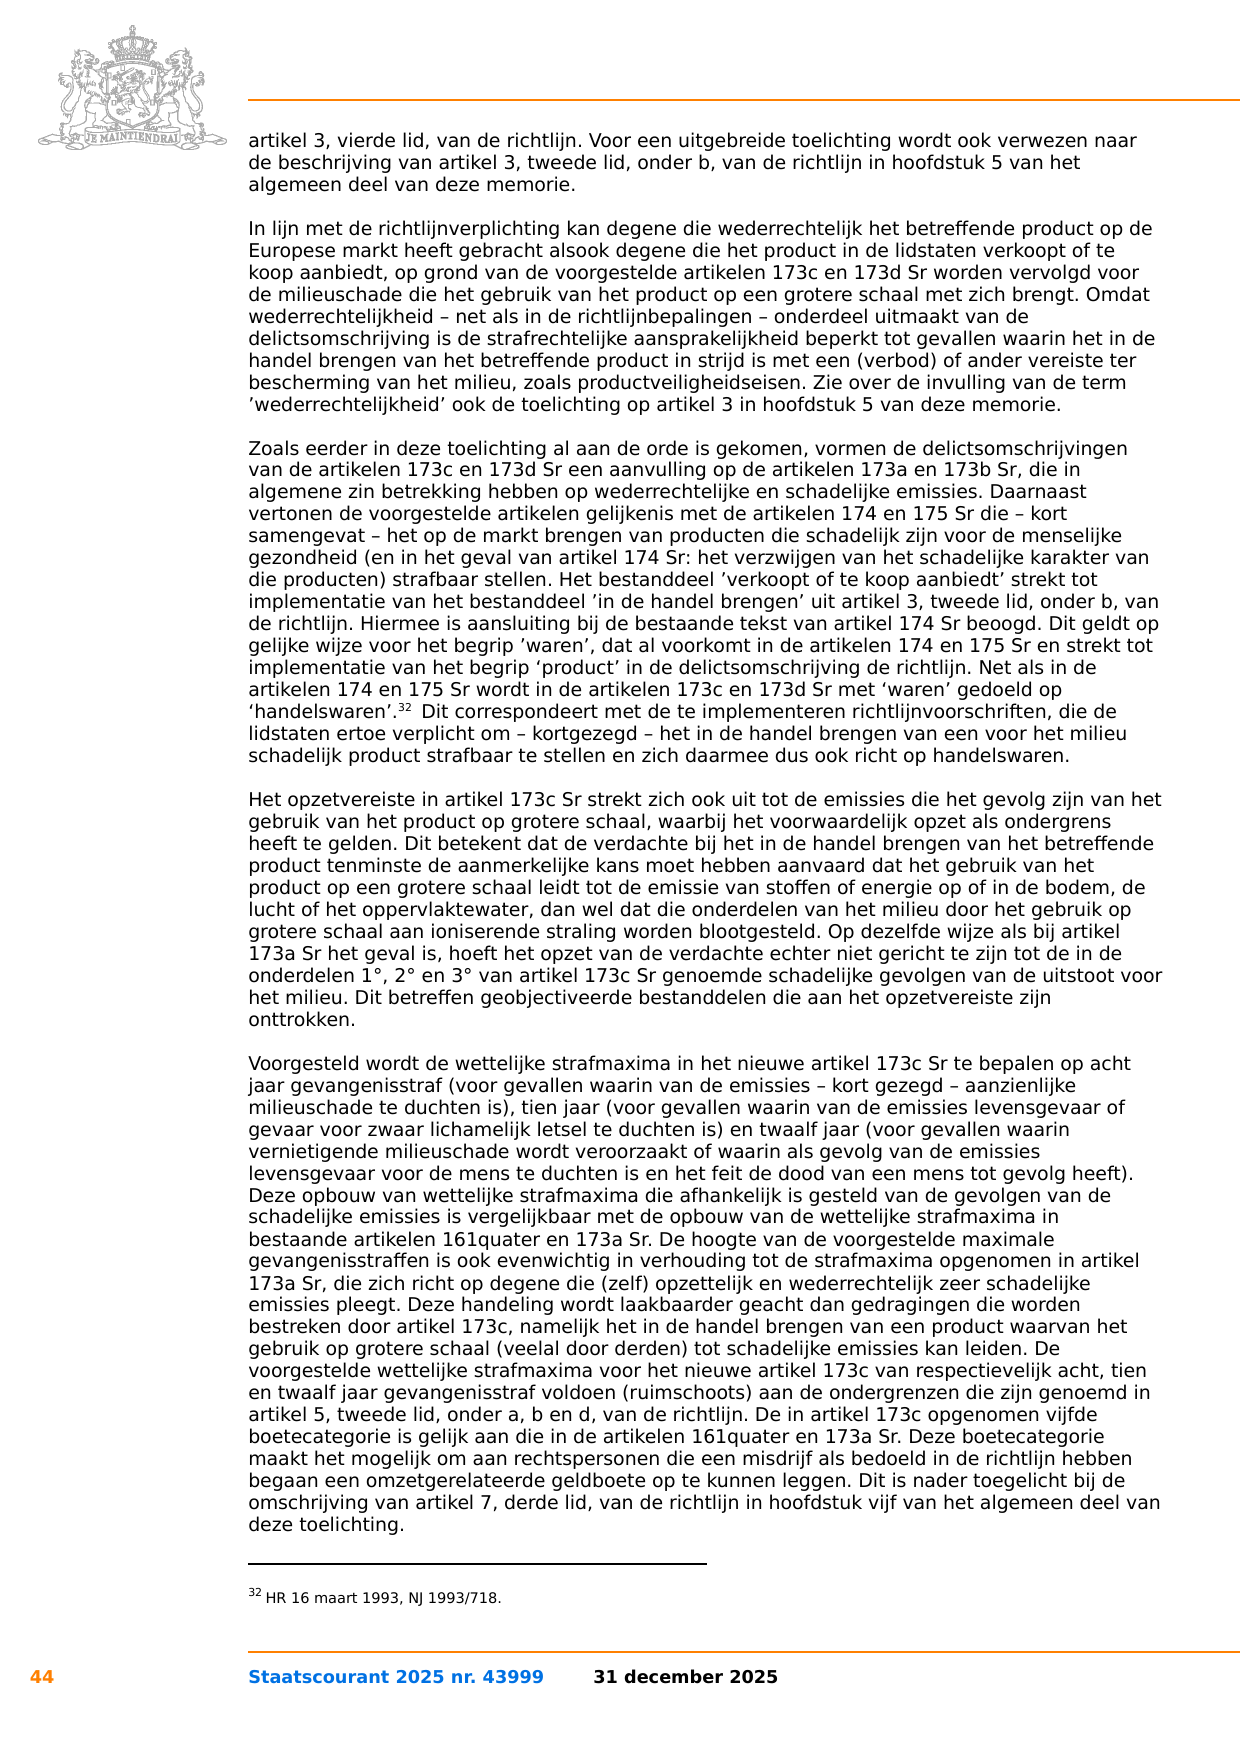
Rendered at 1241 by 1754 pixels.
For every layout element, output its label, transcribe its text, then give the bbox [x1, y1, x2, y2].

text Voorgesteld wordt de wettelijke strafmaxima in het nieuwe artikel 173c Sr te bepalen op acht jaar gevangenisstraf (voor gevallen waarin van de emissies – kort gezegd – aanzienlijke milieuschade te duchten is), tien jaar (voor gevallen waarin van de emissies levensgevaar of gevaar voor zwaar lichamelijk letsel te duchten is) en twaalf jaar (voor gevallen waarin vernietigende milieuschade wordt veroorzaakt of waarin als gevolg van de emissies levensgevaar voor de mens te duchten is en het feit de dood van een mens tot gevolg heeft). Deze opbouw van wettelijke strafmaxima die afhankelijk is gesteld van de gevolgen van de schadelijke emissies is vergelijkbaar met de opbouw van de wettelijke strafmaxima in bestaande artikelen 161quater en 173a Sr. De hoogte van de voorgestelde maximale gevangenisstraffen is ook evenwichtig in verhouding tot de strafmaxima opgenomen in artikel 173a Sr, die zich richt op degene die (zelf) opzettelijk en wederrechtelijk zeer schadelijke emissies pleegt. Deze handeling wordt laakbaarder geacht dan gedragingen die worden bestreken door artikel 173c, namelijk het in de handel brengen van een product waarvan het gebruik op grotere schaal (veelal door derden) tot schadelijke emissies kan leiden. De voorgestelde wettelijke strafmaxima voor het nieuwe artikel 173c van respectievelijk acht, tien en twaalf jaar gevangenisstraf voldoen (ruimschoots) aan de ondergrenzen die zijn genoemd in artikel 5, tweede lid, onder a, b en d, van de richtlijn. De in artikel 173c opgenomen vijfde boetecategorie is gelijk aan die in de artikelen 161quater en 173a Sr. Deze boetecategorie maakt het mogelijk om aan rechtspersonen die een misdrijf als bedoeld in de richtlijn hebben begaan een omzetgerelateerde geldboete op te kunnen leggen. Dit is nader toegelicht bij de omschrijving van artikel 7, derde lid, van de richtlijn in hoofdstuk vijf van het algemeen deel van deze toelichting. [248, 1053, 1163, 1536]
text HR 16 maart 1993, NJ 1993/718. [248, 1586, 1163, 1608]
text Zoals eerder in deze toelichting al aan de orde is gekomen, vormen de delictsomschrijvingen van de artikelen 173c en 173d Sr een aanvulling op de artikelen 173a en 173b Sr, die in algemene zin betrekking hebben op wederrechtelijke en schadelijke emissies. Daarnaast vertonen de voorgestelde artikelen gelijkenis met de artikelen 174 en 175 Sr die – kort samengevat – het op de markt brengen van producten die schadelijk zijn voor de menselijke gezondheid (en in het geval van artikel 174 Sr: het verzwijgen van het schadelijke karakter van die producten) strafbaar stellen. Het bestanddeel ’verkoopt of te koop aanbiedt’ strekt tot implementatie van het bestanddeel ’in de handel brengen’ uit artikel 3, tweede lid, onder b, van de richtlijn. Hiermee is aansluiting bij de bestaande tekst van artikel 174 Sr beoogd. Dit geldt op gelijke wijze voor het begrip ’waren’, dat al voorkomt in de artikelen 174 en 175 Sr en strekt tot implementatie van het begrip ‘product’ in de delictsomschrijving de richtlijn. Net als in de artikelen 174 en 175 Sr wordt in de artikelen 173c en 173d Sr met ‘waren’ gedoeld op ‘handelswaren’. Dit correspondeert met de te implementeren richtlijnvoorschriften, die de lidstaten ertoe verplicht om – kortgezegd – het in de handel brengen van een voor het milieu schadelijk product strafbaar te stellen en zich daarmee dus ook richt op handelswaren. [248, 437, 1163, 767]
text In lijn met de richtlijnverplichting kan degene die wederrechtelijk het betreffende product op de Europese markt heeft gebracht alsook degene die het product in de lidstaten verkoopt of te koop aanbiedt, op grond van de voorgestelde artikelen 173c en 173d Sr worden vervolgd voor de milieuschade die het gebruik van het product op een grotere schaal met zich brengt. Omdat wederrechtelijkheid – net als in de richtlijnbepalingen – onderdeel uitmaakt van de delictsomschrijving is de strafrechtelijke aansprakelijkheid beperkt tot gevallen waarin het in de handel brengen van het betreffende product in strijd is met een (verbod) of ander vereiste ter bescherming van het milieu, zoals productveiligheidseisen. Zie over de invulling van de term ’wederrechtelijkheid’ ook de toelichting op artikel 3 in hoofdstuk 5 van deze memorie. [248, 218, 1163, 416]
text artikel 3, vierde lid, van de richtlijn. Voor een uitgebreide toelichting wordt ook verwezen naar de beschrijving van artikel 3, tweede lid, onder b, van de richtlijn in hoofdstuk 5 van het algemeen deel van deze memorie. [248, 130, 1163, 196]
text Het opzetvereiste in artikel 173c Sr strekt zich ook uit tot de emissies die het gevolg zijn van het gebruik van het product op grotere schaal, waarbij het voorwaardelijk opzet als ondergrens heeft te gelden. Dit betekent dat de verdachte bij het in de handel brengen van het betreffende product tenminste de aanmerkelijke kans moet hebben aanvaard dat het gebruik van het product op een grotere schaal leidt tot de emissie van stoffen of energie op of in de bodem, de lucht of het oppervlaktewater, dan wel dat die onderdelen van het milieu door het gebruik op grotere schaal aan ioniserende straling worden blootgesteld. Op dezelfde wijze als bij artikel 173a Sr het geval is, hoeft het opzet van de verdachte echter niet gericht te zijn tot de in de onderdelen 1°, 2° en 3° van artikel 173c Sr genoemde schadelijke gevolgen van de uitstoot voor het milieu. Dit betreffen geobjectiveerde bestanddelen die aan het opzetvereiste zijn onttrokken. [248, 789, 1163, 1031]
picture [38, 25, 227, 150]
